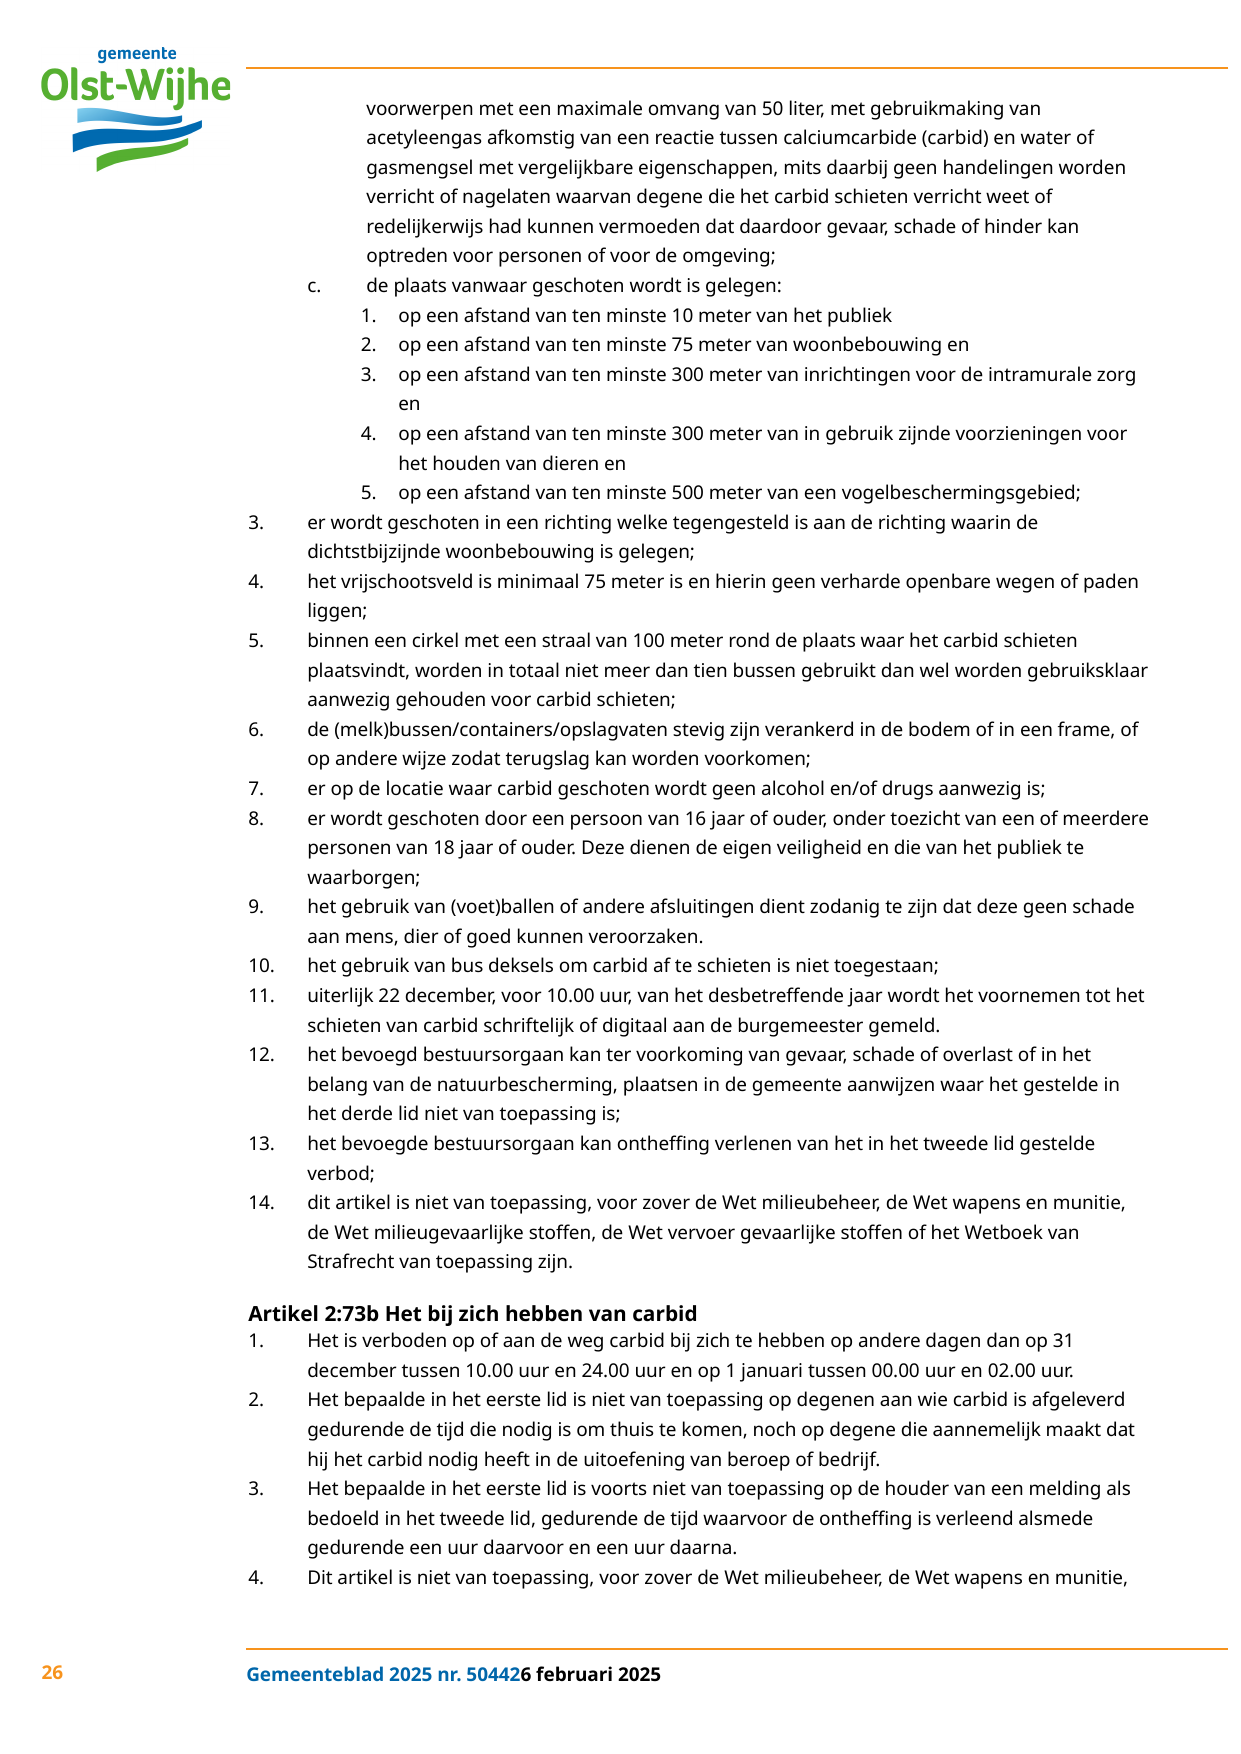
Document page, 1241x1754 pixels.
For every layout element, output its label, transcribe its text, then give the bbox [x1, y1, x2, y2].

list de (melk)bussen/containers/opslagvaten stevig zijn verankerd in de bodem of in een frame, of op andere wijze zodat terugslag kan worden voorkomen; [248, 716, 1152, 771]
list het bevoegd bestuursorgaan kan ter voorkoming van gevaar, schade of overlast of in het belang van de natuurbescherming, plaatsen in de gemeente aanwijzen waar het gestelde in het derde lid niet van toepassing is; [248, 1041, 1152, 1126]
list Het bepaalde in het eerste lid is voorts niet van toepassing op de houder van een melding als bedoeld in het tweede lid, gedurende de tijd waarvoor de ontheffing is verleend alsmede gedurende een uur daarvoor en een uur daarna. [248, 1475, 1152, 1560]
list op een afstand van ten minste 300 meter van in gebruik zijnde voorzieningen voor het houden van dieren en [361, 420, 1152, 476]
list Dit artikel is niet van toepassing, voor zover de Wet milieubeheer, de Wet wapens en munitie, [248, 1564, 1152, 1590]
list er wordt geschoten in een richting welke tegengesteld is aan de richting waarin de dichtstbijzijnde woonbebouwing is gelegen; [248, 509, 1152, 564]
list Het bepaalde in het eerste lid is niet van toepassing op degenen aan wie carbid is afgeleverd gedurende de tijd die nodig is om thuis te komen, noch op degene die aannemelijk maakt dat hij het carbid nodig heeft in de uitoefening van beroep of bedrijf. [248, 1387, 1152, 1471]
list het gebruik van (voet)ballen of andere afsluitingen dient zodanig te zijn dat deze geen schade aan mens, dier of goed kunnen veroorzaken. [248, 893, 1152, 949]
list Het is verboden op of aan de weg carbid bij zich te hebben op andere dagen dan op 31 december tussen 10.00 uur en 24.00 uur en op 1 januari tussen 00.00 uur en 02.00 uur. [248, 1327, 1152, 1383]
list op een afstand van ten minste 75 meter van woonbebouwing en [361, 331, 1152, 357]
text Artikel 2:73b Het bij zich hebben van carbid [248, 1299, 1152, 1327]
list uiterlijk 22 december, voor 10.00 uur, van het desbetreffende jaar wordt het voornemen tot het schieten van carbid schriftelijk of digitaal aan de burgemeester gemeld. [248, 982, 1152, 1038]
list op een afstand van ten minste 300 meter van inrichtingen voor de intramurale zorg en [361, 361, 1152, 416]
list binnen een cirkel met een straal van 100 meter rond de plaats waar het carbid schieten plaatsvindt, worden in totaal niet meer dan tien bussen gebruikt dan wel worden gebruiksklaar aanwezig gehouden voor carbid schieten; [248, 627, 1152, 712]
list op een afstand van ten minste 500 meter van een vogelbeschermingsgebied; [361, 479, 1152, 505]
list op een afstand van ten minste 10 meter van het publiek [361, 302, 1152, 328]
list dit artikel is niet van toepassing, voor zover de Wet milieubeheer, de Wet wapens en munitie, de Wet milieugevaarlijke stoffen, de Wet vervoer gevaarlijke stoffen of het Wetboek van Strafrecht van toepassing zijn. [248, 1189, 1152, 1274]
list het vrijschootsveld is minimaal 75 meter is en hierin geen verharde openbare wegen of paden liggen; [248, 568, 1152, 623]
list er op de locatie waar carbid geschoten wordt geen alcohol en/of drugs aanwezig is; [248, 775, 1152, 801]
list de plaats vanwaar geschoten wordt is gelegen: [307, 272, 1152, 298]
list voorwerpen met een maximale omvang van 50 liter, met gebruikmaking van acetyleengas afkomstig van een reactie tussen calciumcarbide (carbid) en water of gasmengsel met vergelijkbare eigenschappen, mits daarbij geen handelingen worden verricht of nagelaten waarvan degene die het carbid schieten verricht weet of redelijkerwijs had kunnen vermoeden dat daardoor gevaar, schade of hinder kan optreden voor personen of voor de omgeving; [307, 95, 1152, 268]
picture [41, 47, 231, 172]
list het bevoegde bestuursorgaan kan ontheffing verlenen van het in het tweede lid gestelde verbod; [248, 1130, 1152, 1186]
list er wordt geschoten door een persoon van 16 jaar of ouder, onder toezicht van een of meerdere personen van 18 jaar of ouder. Deze dienen de eigen veiligheid en die van het publiek te waarborgen; [248, 805, 1152, 890]
list het gebruik van bus deksels om carbid af te schieten is niet toegestaan; [248, 953, 1152, 978]
